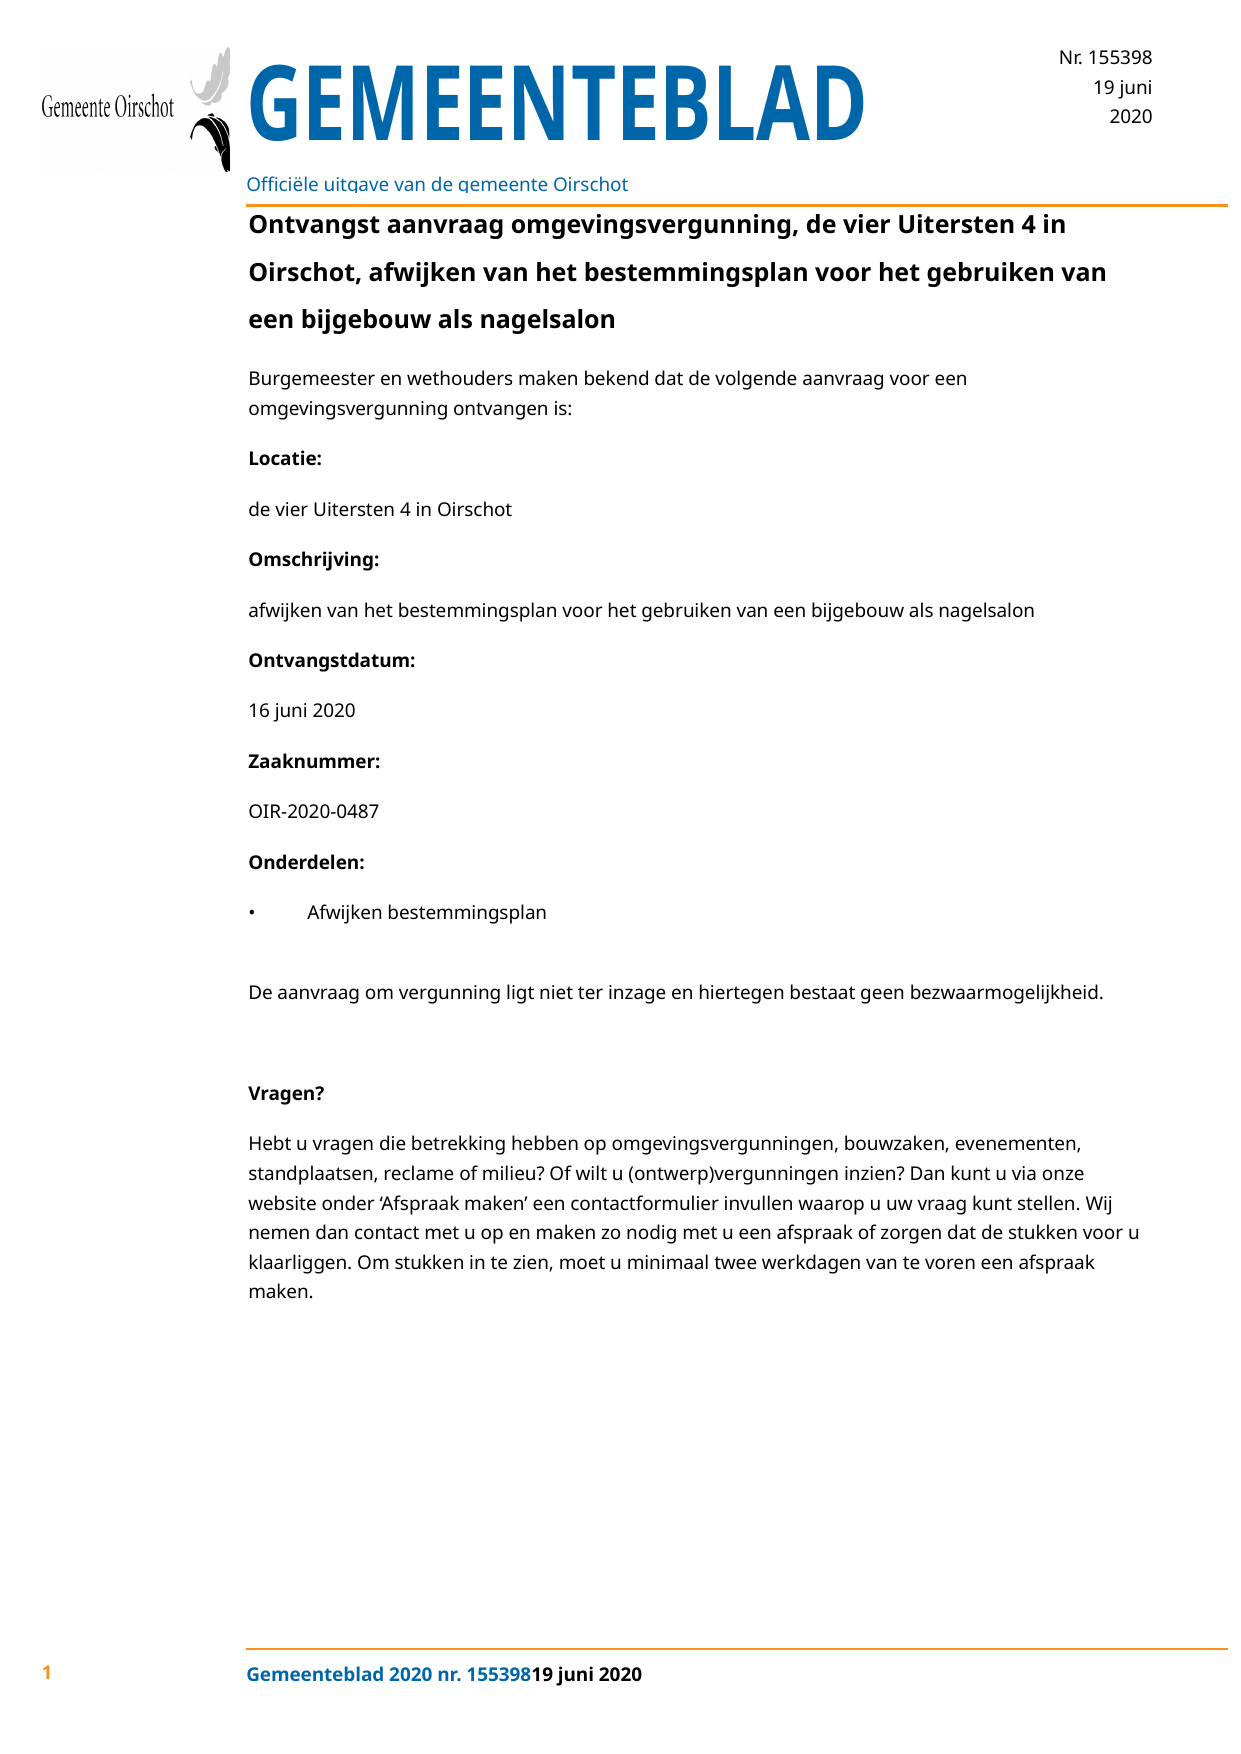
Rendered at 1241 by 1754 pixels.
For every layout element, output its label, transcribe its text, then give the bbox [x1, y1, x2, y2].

text Onderdelen: [248, 849, 1152, 874]
text Omschrijving: [248, 546, 1152, 572]
text Hebt u vragen die betrekking hebben op omgevingsvergunningen, bouwzaken, evenementen, standplaatsen, reclame of milieu? Of wilt u (ontwerp)vergunningen inzien? Dan kunt u via onze website onder ‘Afspraak maken’ een contactformulier invullen waarop u uw vraag kunt stellen. Wij nemen dan contact met u op en maken zo nodig met u een afspraak of zorgen dat de stukken voor u klaarliggen. Om stukken in te zien, moet u minimaal twee werkdagen van te voren een afspraak maken. [248, 1131, 1152, 1304]
text Burgemeester en wethouders maken bekend dat de volgende aanvraag voor een omgevingsvergunning ontvangen is: [248, 366, 1152, 421]
text Ontvangstdatum: [248, 647, 1152, 673]
text Zaaknummer: [248, 748, 1152, 774]
list Afwijken bestemmingsplan [248, 899, 1152, 925]
text Vragen? [248, 1080, 1152, 1106]
text Ontvangst aanvraag omgevingsvergunning, de vier Uitersten 4 in Oirschot, afwijken van het bestemmingsplan voor het gebruiken van een bijgebouw als nagelsalon [248, 207, 1152, 336]
text Locatie: [248, 446, 1152, 471]
text de vier Uitersten 4 in Oirschot [248, 496, 1152, 522]
picture [41, 47, 231, 172]
text OIR-2020-0487 [248, 798, 1152, 824]
text De aanvraag om vergunning ligt niet ter inzage en hiertegen bestaat geen bezwaarmogelijkheid. [248, 979, 1152, 1005]
text 16 juni 2020 [248, 698, 1152, 723]
text afwijken van het bestemmingsplan voor het gebruiken van een bijgebouw als nagelsalon [248, 597, 1152, 622]
